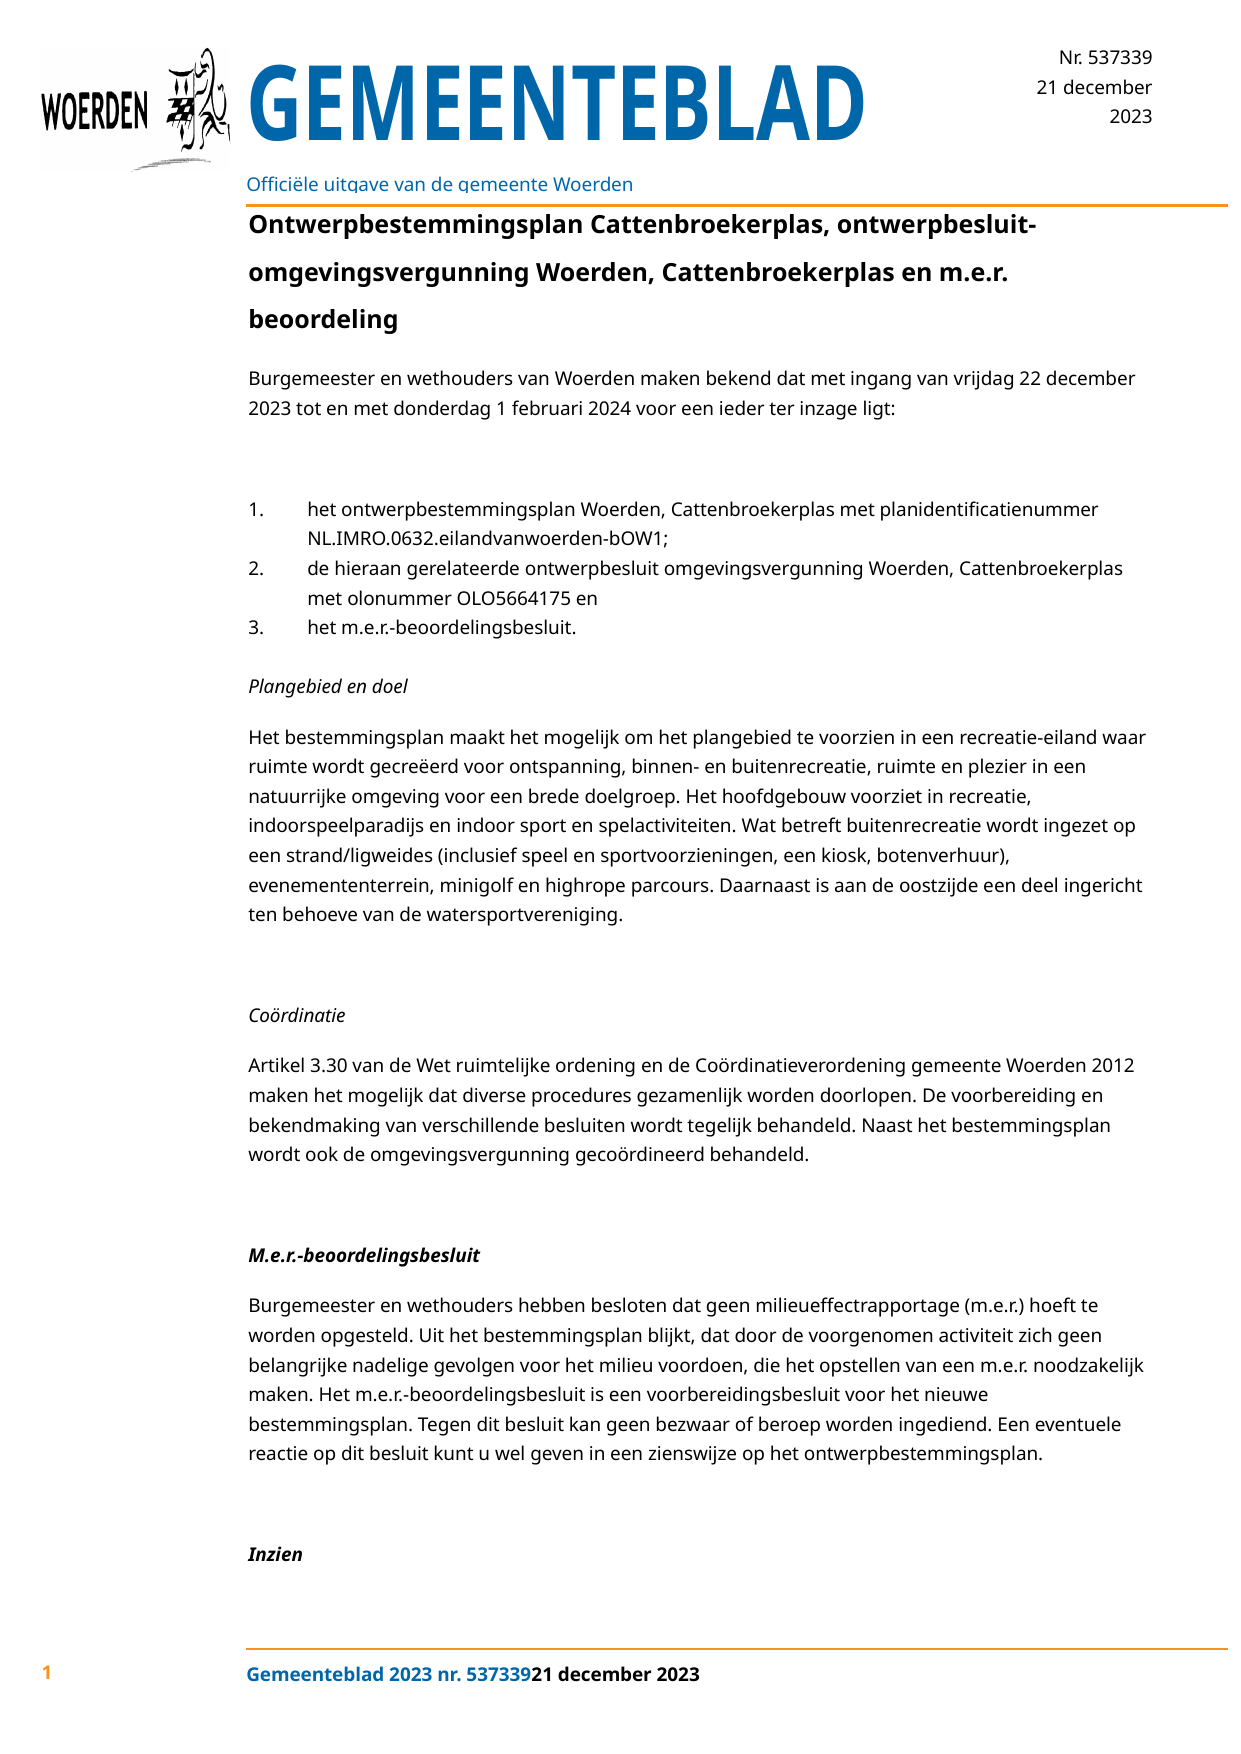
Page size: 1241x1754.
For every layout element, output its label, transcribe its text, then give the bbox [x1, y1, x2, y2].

list de hieraan gerelateerde ontwerpbesluit omgevingsvergunning Woerden, Cattenbroekerplas met olonummer OLO5664175 en [248, 555, 1152, 610]
text M.e.r.-beoordelingsbesluit [248, 1242, 1152, 1268]
text Artikel 3.30 van de Wet ruimtelijke ordening en de Coördinatieverordening gemeente Woerden 2012 maken het mogelijk dat diverse procedures gezamenlijk worden doorlopen. De voorbereiding en bekendmaking van verschillende besluiten wordt tegelijk behandeld. Naast het bestemmingsplan wordt ook de omgevingsvergunning gecoördineerd behandeld. [248, 1053, 1152, 1167]
text Burgemeester en wethouders hebben besloten dat geen milieueffectrapportage (m.e.r.) hoeft te worden opgesteld. Uit het bestemmingsplan blijkt, dat door de voorgenomen activiteit zich geen belangrijke nadelige gevolgen voor het milieu voordoen, die het opstellen van een m.e.r. noodzakelijk maken. Het m.e.r.-beoordelingsbesluit is een voorbereidingsbesluit voor het nieuwe bestemmingsplan. Tegen dit besluit kan geen bezwaar of beroep worden ingediend. Een eventuele reactie op dit besluit kunt u wel geven in een zienswijze op het ontwerpbestemmingsplan. [248, 1293, 1152, 1466]
list het m.e.r.-beoordelingsbesluit. [248, 614, 1152, 640]
text Het bestemmingsplan maakt het mogelijk om het plangebied te voorzien in een recreatie-eiland waar ruimte wordt gecreëerd voor ontspanning, binnen- en buitenrecreatie, ruimte en plezier in een natuurrijke omgeving voor een brede doelgroep. Het hoofdgebouw voorziet in recreatie, indoorspeelparadijs en indoor sport en spelactiviteiten. Wat betreft buitenrecreatie wordt ingezet op een strand/ligweides (inclusief speel en sportvoorzieningen, een kiosk, botenverhuur), evenemententerrein, minigolf en highrope parcours. Daarnaast is aan de oostzijde een deel ingericht ten behoeve van de watersportvereniging. [248, 724, 1152, 927]
picture [41, 47, 231, 172]
text Inzien [248, 1541, 1152, 1567]
list het ontwerpbestemmingsplan Woerden, Cattenbroekerplas met planidentificatienummer NL.IMRO.0632.eilandvanwoerden-bOW1; [248, 496, 1152, 551]
text Burgemeester en wethouders van Woerden maken bekend dat met ingang van vrijdag 22 december 2023 tot en met donderdag 1 februari 2024 voor een ieder ter inzage ligt: [248, 366, 1152, 421]
text Plangebied en doel [248, 673, 1152, 699]
text Ontwerpbestemmingsplan Cattenbroekerplas, ontwerpbesluit-omgevingsvergunning Woerden, Cattenbroekerplas en m.e.r. beoordeling [248, 207, 1152, 336]
text Coördinatie [248, 1002, 1152, 1028]
